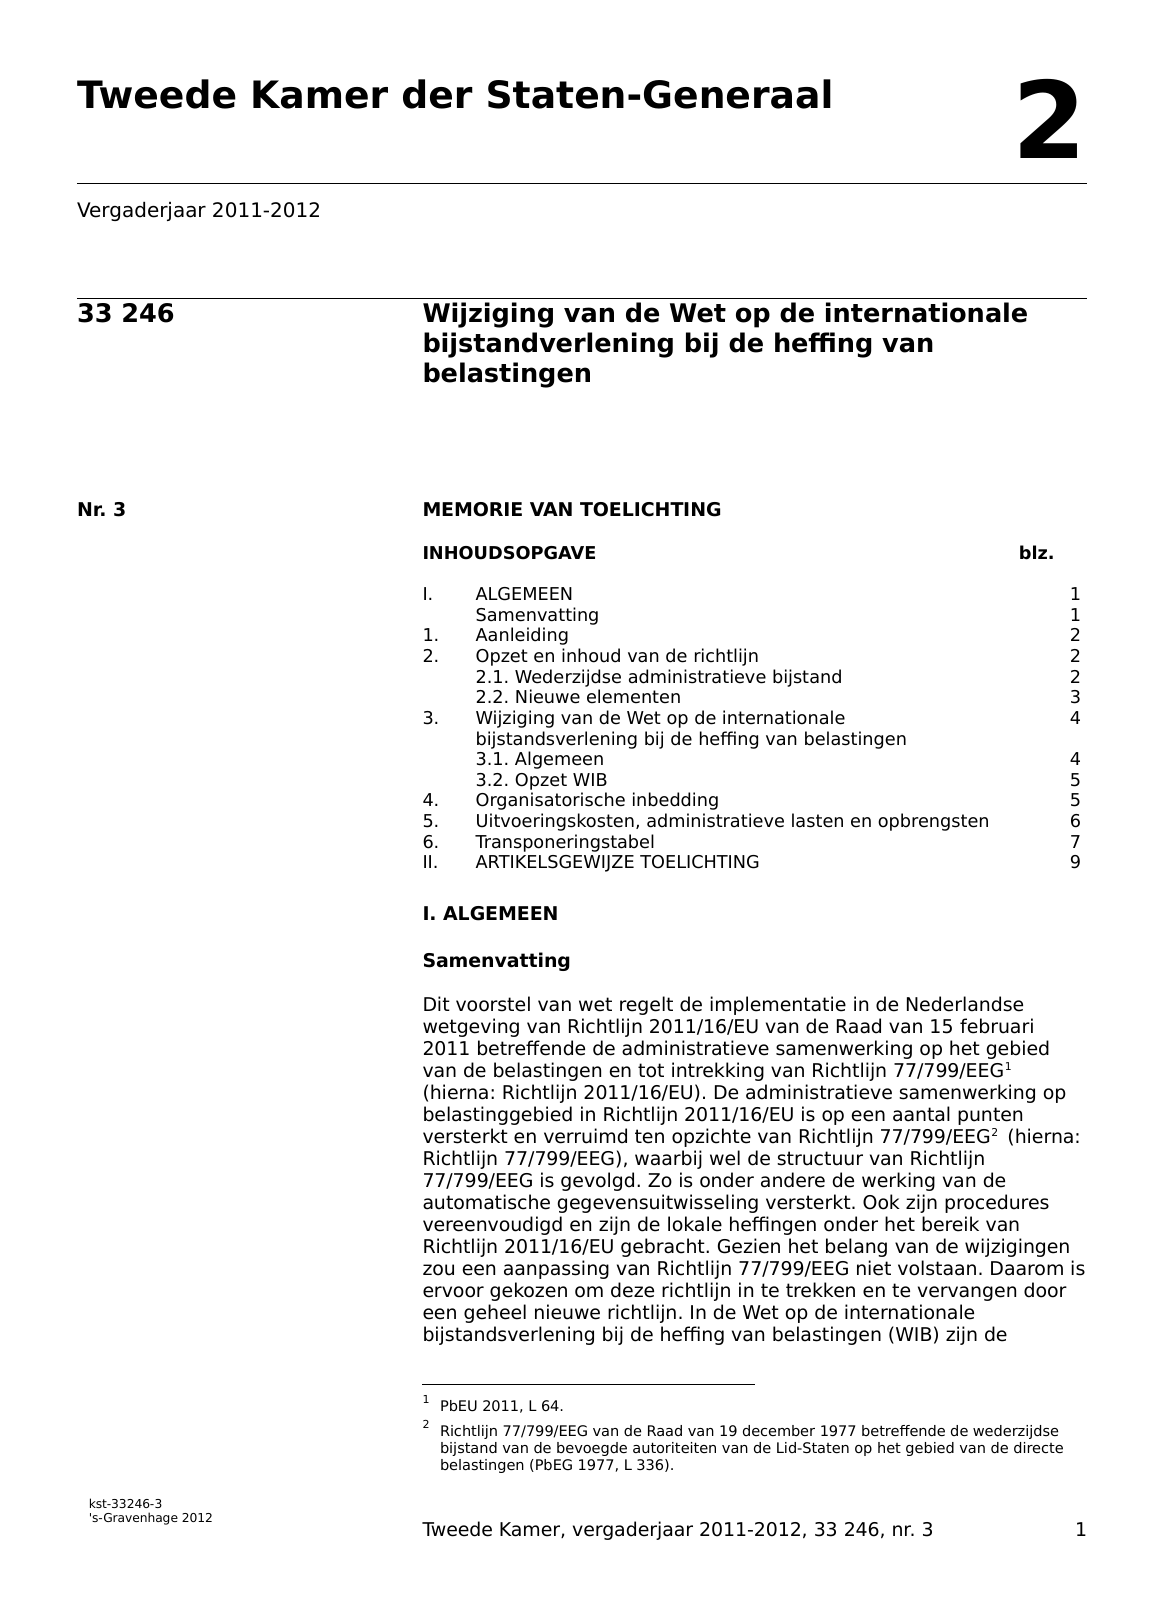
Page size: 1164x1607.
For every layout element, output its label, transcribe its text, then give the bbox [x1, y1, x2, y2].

table_cell 2. [422, 646, 469, 667]
table_cell Opzet en inhoud van de richtlijn [470, 646, 1013, 667]
subtitle Nr. 3 MEMORIE VAN TOELICHTING [77, 499, 1087, 521]
table_cell 2 [1013, 625, 1087, 646]
table_cell II. [422, 852, 469, 873]
text 's-Gravenhage 2012 [88, 1511, 323, 1525]
table_header blz. [1013, 543, 1087, 563]
table_cell Samenvatting [470, 605, 1013, 625]
table_cell 4 [1013, 749, 1087, 770]
subtitle Samenvatting [422, 950, 1087, 972]
table_cell [1013, 564, 1087, 584]
table_cell I. [422, 584, 469, 605]
table_cell [470, 564, 1013, 584]
table_header 2 [886, 59, 1087, 183]
table_cell [422, 749, 469, 770]
table_cell 9 [1013, 852, 1087, 873]
table_cell 5 [1013, 790, 1087, 811]
table_cell 7 [1013, 832, 1087, 852]
table_cell 3. [422, 708, 469, 749]
table_cell Aanleiding [470, 625, 1013, 646]
table_cell 3.2. Opzet WIB [470, 770, 1013, 790]
table_cell 2.1. Wederzijdse administratieve bijstand [470, 667, 1013, 687]
table_cell 1 [1013, 605, 1087, 625]
table_cell 6 [1013, 811, 1087, 832]
table_cell [422, 564, 469, 584]
table_cell 3.1. Algemeen [470, 749, 1013, 770]
table_cell [422, 770, 469, 790]
text PbEU 2011, L 64. [422, 1393, 1087, 1416]
table_cell Uitvoeringskosten, administratieve lasten en opbrengsten [470, 811, 1013, 832]
subtitle 33 246 Wijziging van de Wet op de internationale bijstandverlening bij de heffing van belastingen [77, 299, 1087, 388]
table_cell 4. [422, 790, 469, 811]
table_cell 1 [1013, 584, 1087, 605]
table_cell ALGEMEEN [470, 584, 1013, 605]
text Richtlijn 77/799/EEG van de Raad van 19 december 1977 betreffende de wederzijdse bijstand van de bevoegde autoriteiten van de Lid-Staten op het gebied van de directe belastingen (PbEG 1977, L 336). [422, 1418, 1087, 1474]
table_cell Organisatorische inbedding [470, 790, 1013, 811]
table_cell Vergaderjaar 2011-2012 [77, 184, 1087, 298]
table_cell Transponeringstabel [470, 832, 1013, 852]
table_cell 2.2. Nieuwe elementen [470, 687, 1013, 708]
table_cell [422, 605, 469, 625]
table_cell 3 [1013, 687, 1087, 708]
subtitle I. ALGEMEEN [422, 903, 1087, 925]
table_cell 2 [1013, 667, 1087, 687]
table_cell 5 [1013, 770, 1087, 790]
table_cell ARTIKELSGEWIJZE TOELICHTING [470, 852, 1013, 873]
table_cell 6. [422, 832, 469, 852]
table_cell 1. [422, 625, 469, 646]
table_header INHOUDSOPGAVE [422, 543, 1013, 563]
table_cell 4 [1013, 708, 1087, 749]
text kst-33246-3 [88, 1497, 323, 1511]
table_header Tweede Kamer der Staten-Generaal [77, 59, 886, 183]
table_cell [422, 687, 469, 708]
table_cell [422, 667, 469, 687]
text Dit voorstel van wet regelt de implementatie in de Nederlandse wetgeving van Richtlijn 2011/16/EU van de Raad van 15 februari 2011 betreffende de administratieve samenwerking op het gebied van de belastingen en tot intrekking van Richtlijn 77/799/EEG (hierna: Richtlijn 2011/16/EU). De administratieve samenwerking op belastinggebied in Richtlijn 2011/16/EU is op een aantal punten versterkt en verruimd ten opzichte van Richtlijn 77/799/EEG (hierna: Richtlijn 77/799/EEG), waarbij wel de structuur van Richtlijn 77/799/EEG is gevolgd. Zo is onder andere de werking van de automatische gegevensuitwisseling versterkt. Ook zijn procedures vereenvoudigd en zijn de lokale heffingen onder het bereik van Richtlijn 2011/16/EU gebracht. Gezien het belang van de wijzigingen zou een aanpassing van Richtlijn 77/799/EEG niet volstaan. Daarom is ervoor gekozen om deze richtlijn in te trekken en te vervangen door een geheel nieuwe richtlijn. In de Wet op de internationale bijstandsverlening bij de heffing van belastingen (WIB) zijn de [422, 994, 1087, 1346]
table_cell 2 [1013, 646, 1087, 667]
table_cell Wijziging van de Wet op de internationale bijstandsverlening bij de heffing van belastingen [470, 708, 1013, 749]
table_cell 5. [422, 811, 469, 832]
